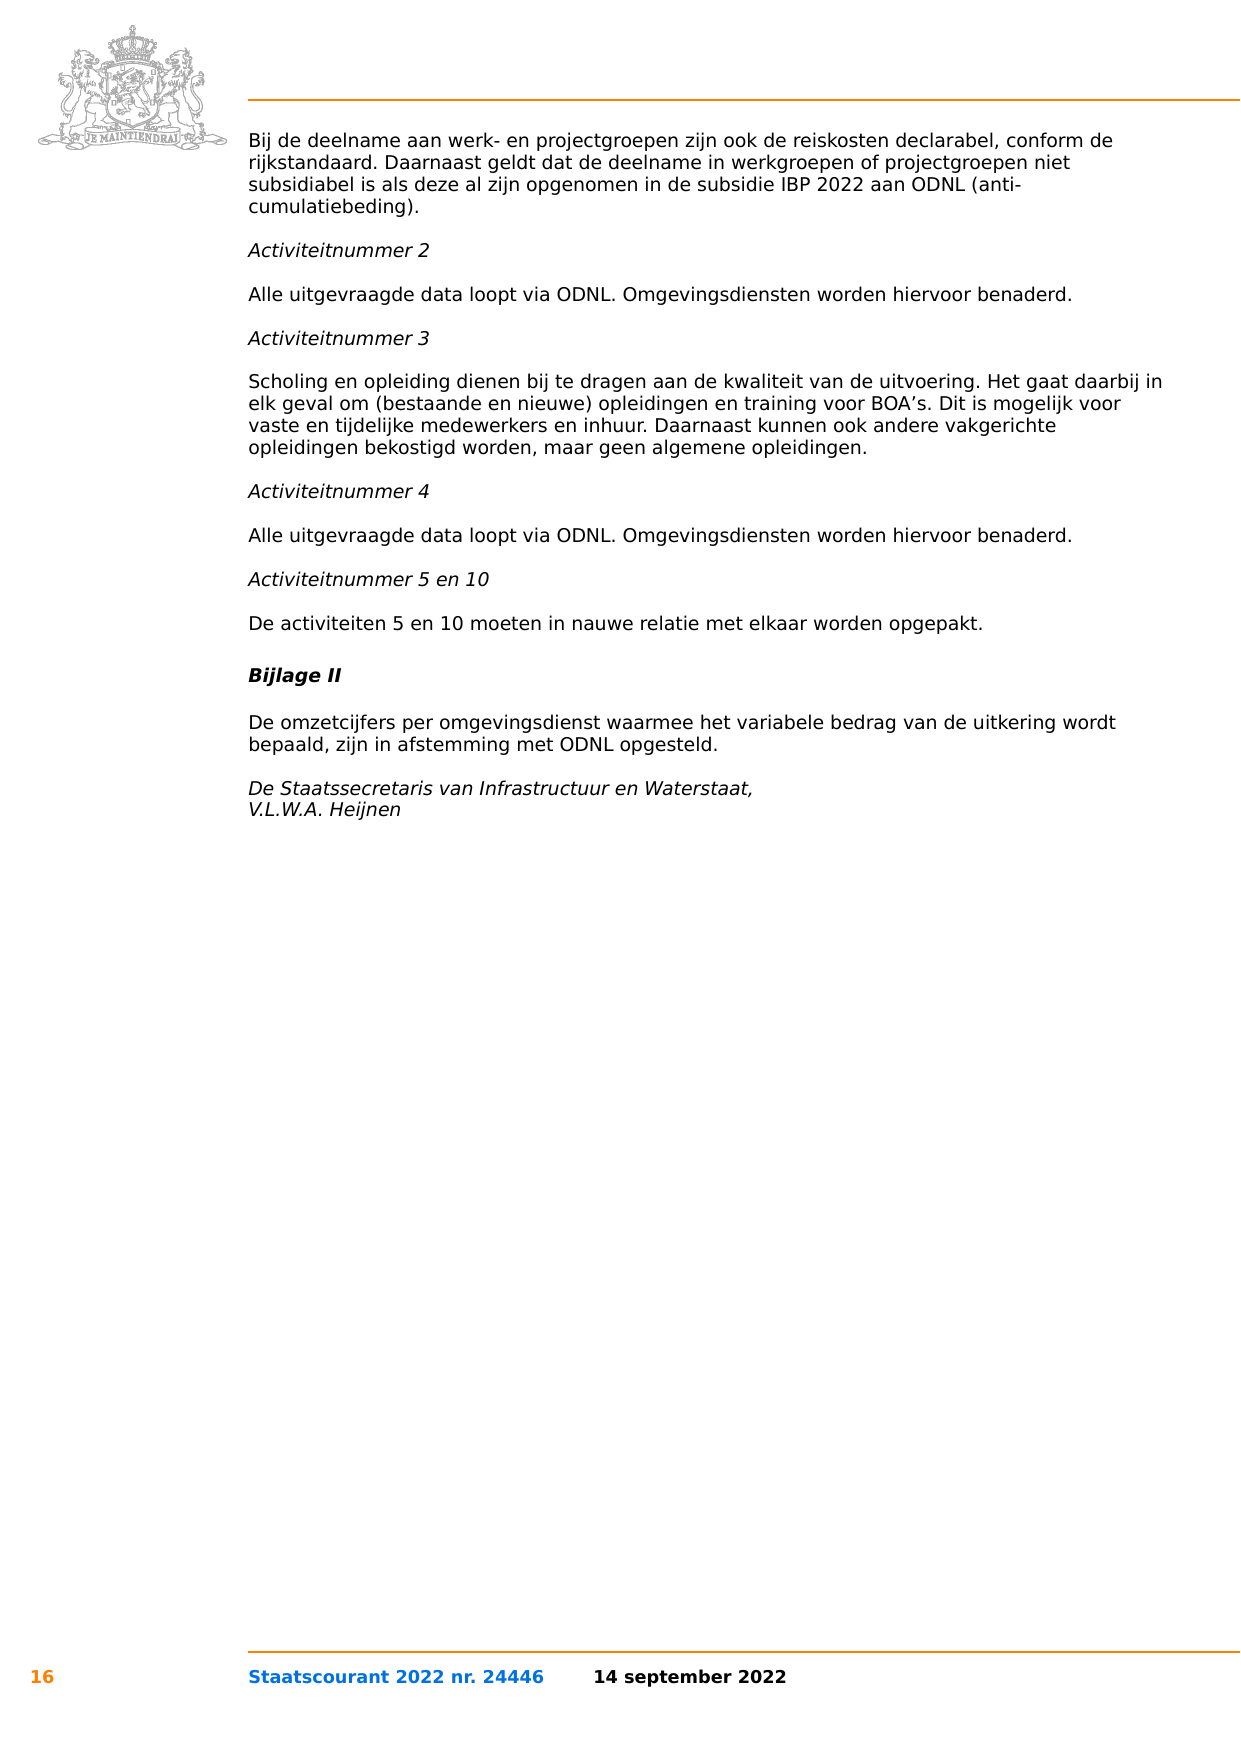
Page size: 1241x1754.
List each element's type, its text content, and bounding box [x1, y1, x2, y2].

picture [38, 25, 227, 150]
subtitle Bijlage II [248, 664, 1163, 687]
text Activiteitnummer 3 [248, 327, 1163, 349]
text Activiteitnummer 4 [248, 481, 1163, 503]
text De omzetcijfers per omgevingsdienst waarmee het variabele bedrag van de uitkering wordt bepaald, zijn in afstemming met ODNL opgesteld. [248, 712, 1163, 756]
text Activiteitnummer 5 en 10 [248, 569, 1163, 591]
text De Staatssecretaris van Infrastructuur en Waterstaat, V.L.W.A. Heijnen [248, 777, 1163, 821]
text Activiteitnummer 2 [248, 240, 1163, 262]
text Alle uitgevraagde data loopt via ODNL. Omgevingsdiensten worden hiervoor benaderd. [248, 283, 1163, 306]
text De activiteiten 5 en 10 moeten in nauwe relatie met elkaar worden opgepakt. [248, 613, 1163, 634]
text Alle uitgevraagde data loopt via ODNL. Omgevingsdiensten worden hiervoor benaderd. [248, 525, 1163, 547]
text Scholing en opleiding dienen bij te dragen aan de kwaliteit van de uitvoering. Het gaat daarbij in elk geval om (bestaande en nieuwe) opleidingen en training voor BOA’s. Dit is mogelijk voor vaste en tijdelijke medewerkers en inhuur. Daarnaast kunnen ook andere vakgerichte opleidingen bekostigd worden, maar geen algemene opleidingen. [248, 371, 1163, 459]
text Bij de deelname aan werk- en projectgroepen zijn ook de reiskosten declarabel, conform de rijkstandaard. Daarnaast geldt dat de deelname in werkgroepen of projectgroepen niet subsidiabel is als deze al zijn opgenomen in de subsidie IBP 2022 aan ODNL (anti-cumulatiebeding). [248, 130, 1163, 218]
